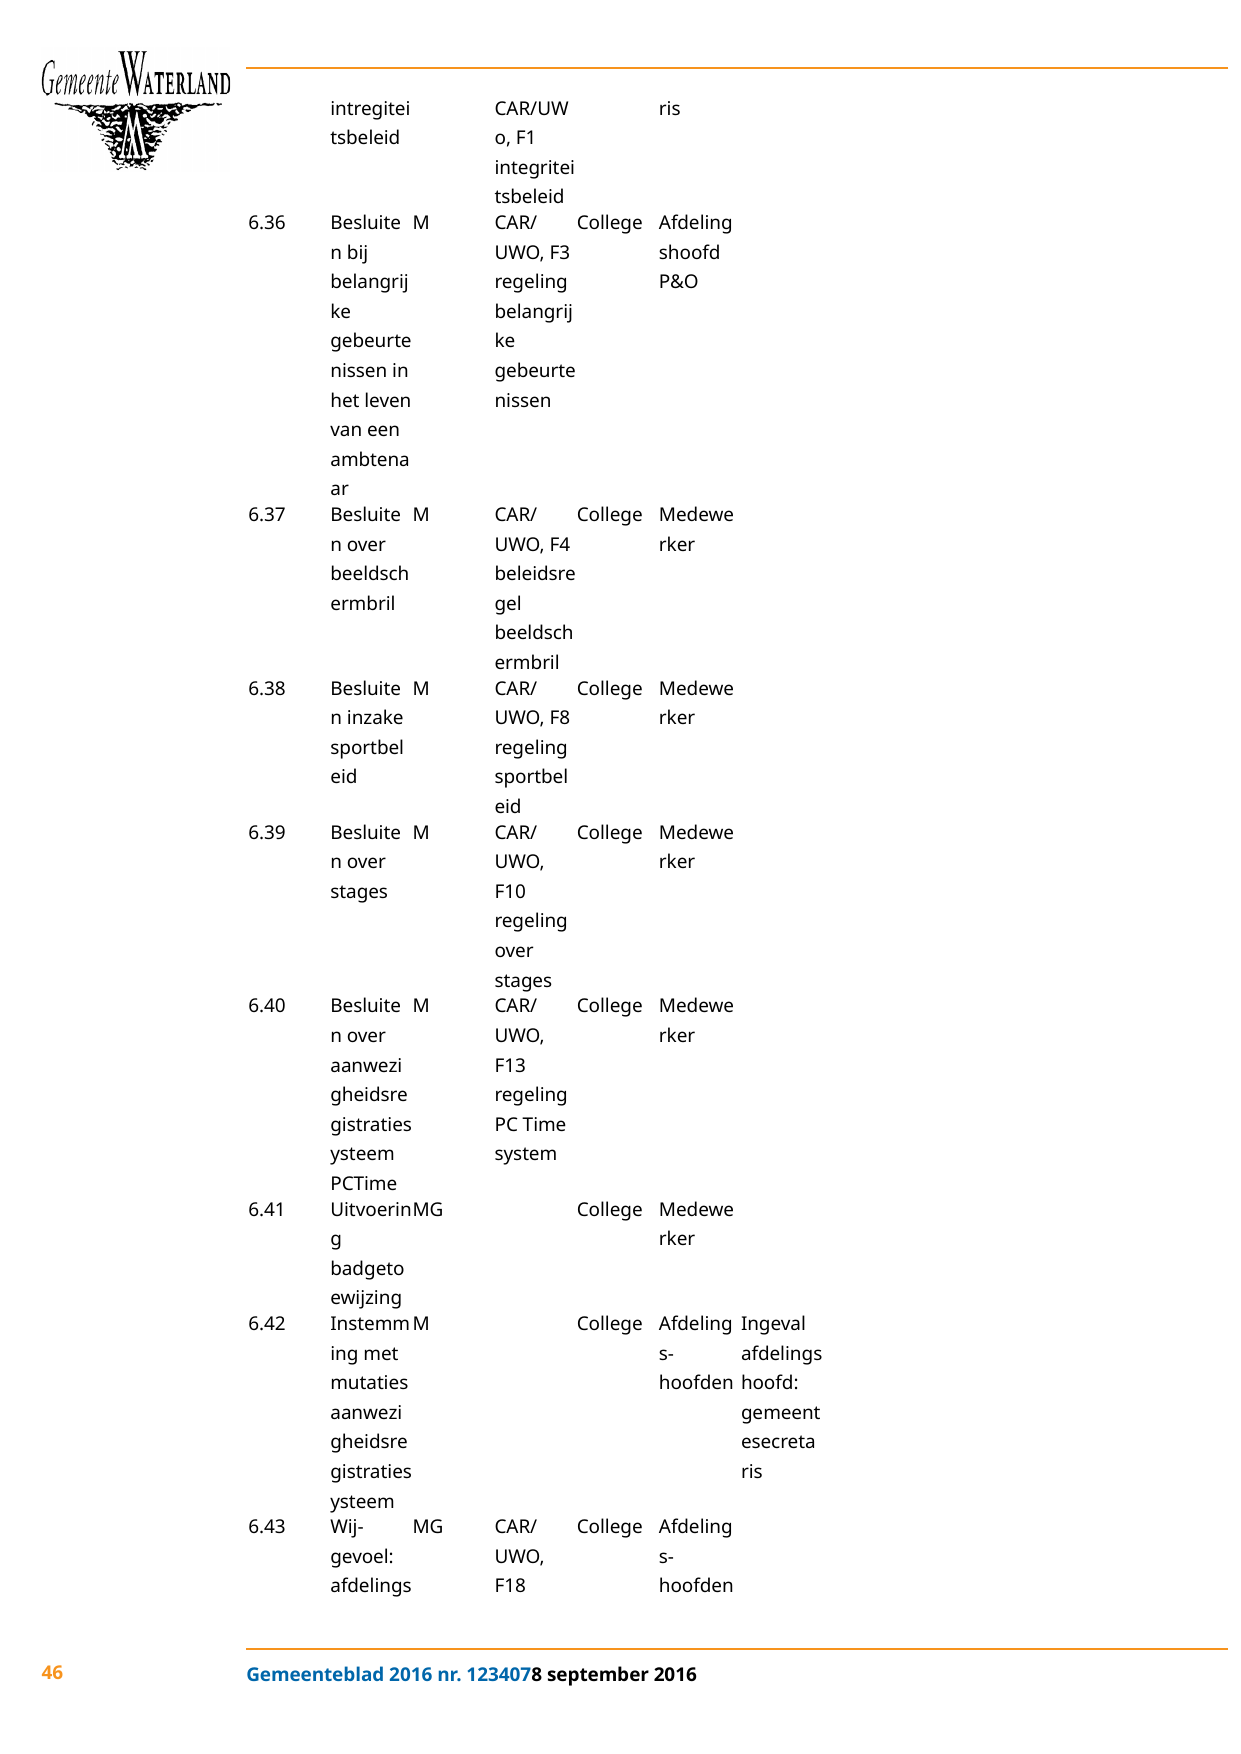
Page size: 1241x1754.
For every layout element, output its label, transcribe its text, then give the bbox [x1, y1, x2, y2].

table_cell [494, 1196, 577, 1310]
table_cell College [577, 501, 659, 675]
table_cell CAR/UWO, F8 regeling sportbeleid [494, 675, 577, 819]
table_cell M [412, 209, 494, 501]
table_cell [741, 993, 823, 1196]
table_cell ris [659, 95, 741, 209]
table_cell Uitvoering badgetoewijzing [330, 1196, 412, 1310]
table_cell Wij- gevoel: afdelings [330, 1514, 412, 1598]
table_cell M [412, 819, 494, 993]
table_cell CAR/UWO, F4 beleidsregel beeldschermbril [494, 501, 577, 675]
table_cell 6.41 [248, 1196, 330, 1310]
table_cell College [577, 993, 659, 1196]
table_cell College [577, 1310, 659, 1513]
table_cell College [577, 1514, 659, 1598]
table_cell M [412, 1310, 494, 1513]
table_cell [741, 819, 823, 993]
table_cell Medewerker [659, 993, 741, 1196]
table_cell 6.38 [248, 675, 330, 819]
table_cell Medewerker [659, 675, 741, 819]
picture [41, 47, 231, 172]
table_cell College [577, 819, 659, 993]
table_cell [412, 95, 494, 209]
table_cell [741, 209, 823, 501]
table_cell 6.40 [248, 993, 330, 1196]
table_cell intregiteitsbeleid [330, 95, 412, 209]
table_cell Besluiten bij belangrijke gebeurtenissen in het leven van een ambtenaar [330, 209, 412, 501]
table_cell Instemming met mutaties aanwezigheidsregistratiesysteem [330, 1310, 412, 1513]
table_cell M [412, 675, 494, 819]
table_cell College [577, 1196, 659, 1310]
table_cell [248, 95, 330, 209]
table_cell [494, 1310, 577, 1513]
table_cell [741, 501, 823, 675]
table_cell 6.43 [248, 1514, 330, 1598]
table_cell MG [412, 1514, 494, 1598]
table_cell Besluiten over stages [330, 819, 412, 993]
table_cell Afdelings-hoofden [659, 1310, 741, 1513]
table_cell CAR/UWO, F10 regeling over stages [494, 819, 577, 993]
table_cell 6.39 [248, 819, 330, 993]
table_cell Afdelingshoofd P&O [659, 209, 741, 501]
table_cell College [577, 209, 659, 501]
table_cell CAR/UWO, F18 [494, 1514, 577, 1598]
table_cell 6.37 [248, 501, 330, 675]
table_cell CAR/UWo, F1 integriteitsbeleid [494, 95, 577, 209]
table_cell Medewerker [659, 819, 741, 993]
table_cell Ingeval afdelingshoofd: gemeentesecretaris [741, 1310, 823, 1513]
table_cell Medewerker [659, 501, 741, 675]
table_cell Medewerker [659, 1196, 741, 1310]
table_cell M [412, 501, 494, 675]
table_cell MG [412, 1196, 494, 1310]
table_cell [577, 95, 659, 209]
table_cell [741, 95, 823, 209]
table_cell [741, 675, 823, 819]
table_cell CAR/UWO, F13 regeling PC Time system [494, 993, 577, 1196]
table_cell Besluiten over beeldschermbril [330, 501, 412, 675]
table_cell CAR/UWO, F3 regeling belangrijke gebeurtenissen [494, 209, 577, 501]
table_cell M [412, 993, 494, 1196]
table_cell [741, 1514, 823, 1598]
table_cell [741, 1196, 823, 1310]
table_cell College [577, 675, 659, 819]
table_cell 6.42 [248, 1310, 330, 1513]
table_cell Afdelings-hoofden [659, 1514, 741, 1598]
table_cell 6.36 [248, 209, 330, 501]
table_cell Besluiten inzake sportbeleid [330, 675, 412, 819]
table_cell Besluiten over aanwezigheidsregistratiesysteem PCTime [330, 993, 412, 1196]
